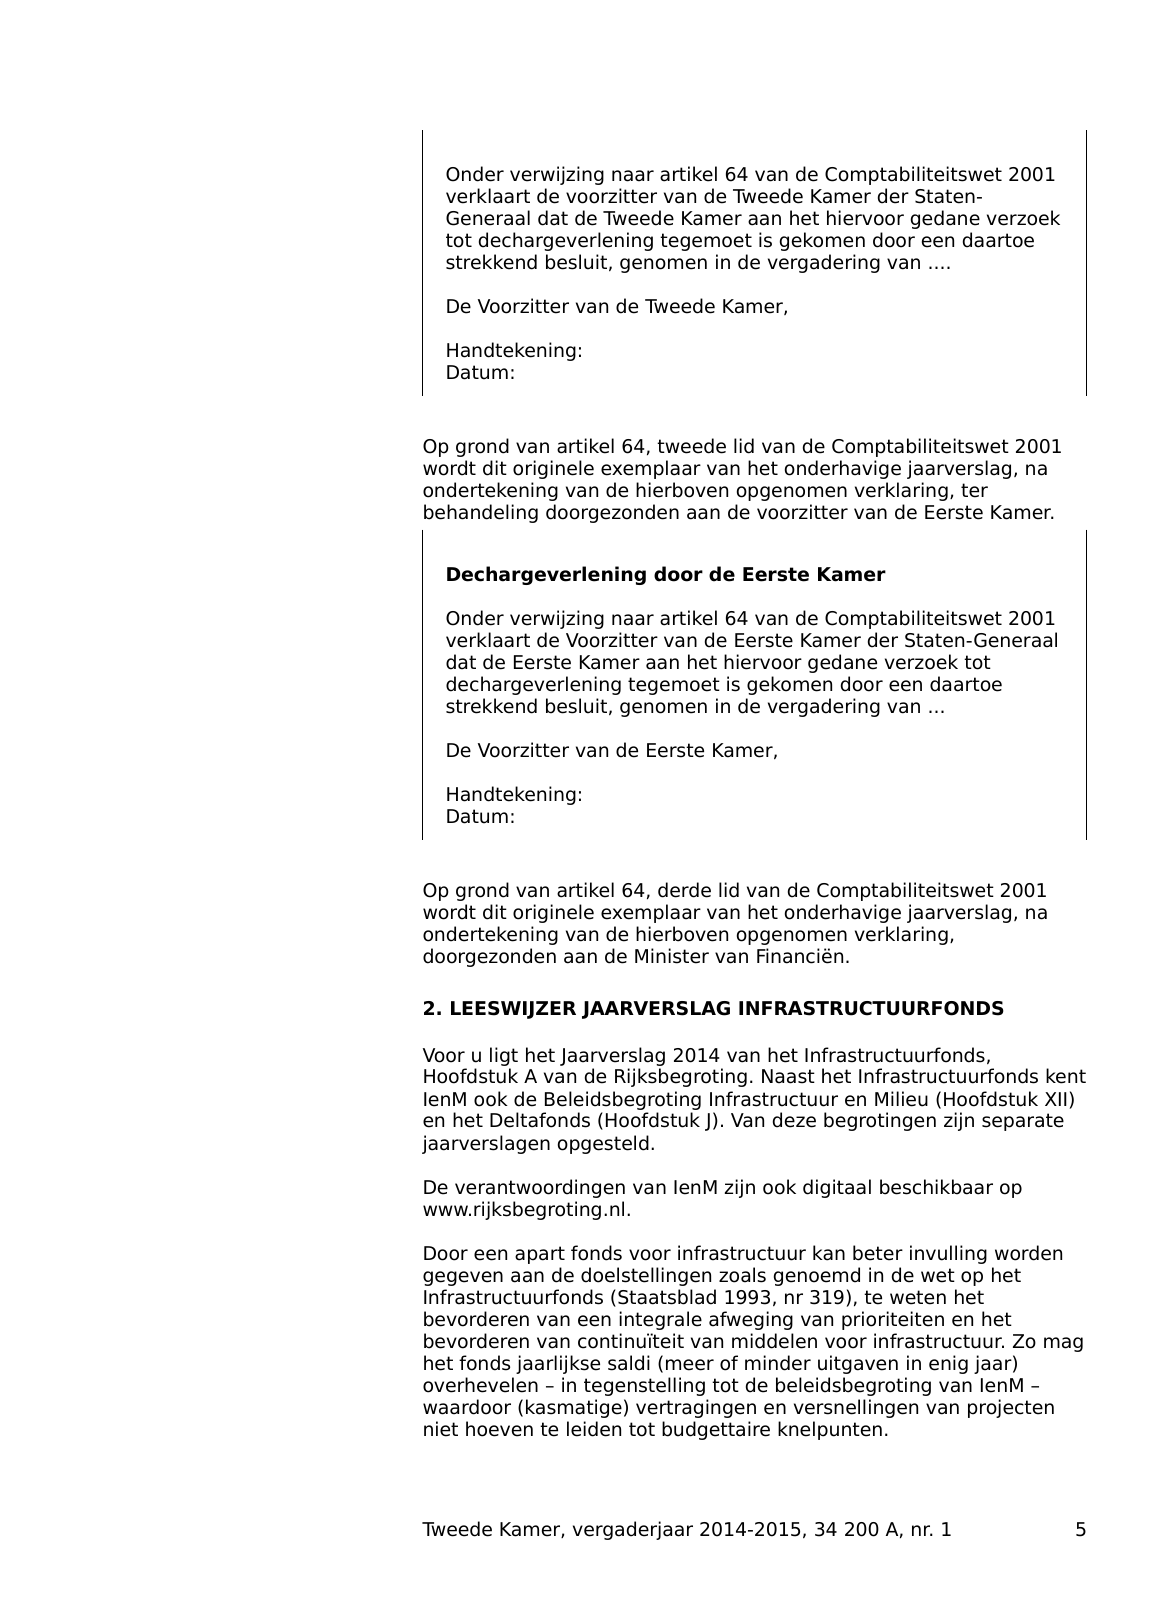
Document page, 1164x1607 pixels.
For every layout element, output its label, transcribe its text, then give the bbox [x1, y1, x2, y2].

subtitle 2. LEESWIJZER JAARVERSLAG INFRASTRUCTUURFONDS [422, 997, 1087, 1019]
text De verantwoordingen van IenM zijn ook digitaal beschikbaar op www.rijksbegroting.nl. [422, 1177, 1087, 1221]
text Op grond van artikel 64, derde lid van de Comptabiliteitswet 2001 wordt dit originele exemplaar van het onderhavige jaarverslag, na ondertekening van de hierboven opgenomen verklaring, doorgezonden aan de Minister van Financiën. [422, 879, 1087, 967]
text Voor u ligt het Jaarverslag 2014 van het Infrastructuurfonds, Hoofdstuk A van de Rijksbegroting. Naast het Infrastructuurfonds kent IenM ook de Beleidsbegroting Infrastructuur en Milieu (Hoofdstuk XII) en het Deltafonds (Hoofdstuk J). Van deze begrotingen zijn separate jaarverslagen opgesteld. [422, 1044, 1087, 1154]
text Op grond van artikel 64, tweede lid van de Comptabiliteitswet 2001 wordt dit originele exemplaar van het onderhavige jaarverslag, na ondertekening van de hierboven opgenomen verklaring, ter behandeling doorgezonden aan de voorzitter van de Eerste Kamer. [422, 436, 1087, 524]
table_header Dechargeverlening door de Eerste Kamer Onder verwijzing naar artikel 64 van de Comptabiliteitswet 2001 verklaart de Voorzitter van de Eerste Kamer der Staten-Generaal dat de Eerste Kamer aan het hiervoor gedane verzoek tot dechargeverlening tegemoet is gekomen door een daartoe strekkend besluit, genomen in de vergadering van ... De Voorzitter van de Eerste Kamer, Handtekening: Datum: [423, 530, 1086, 840]
table_header Onder verwijzing naar artikel 64 van de Comptabiliteitswet 2001 verklaart de voorzitter van de Tweede Kamer der Staten-Generaal dat de Tweede Kamer aan het hiervoor gedane verzoek tot dechargeverlening tegemoet is gekomen door een daartoe strekkend besluit, genomen in de vergadering van .... De Voorzitter van de Tweede Kamer, Handtekening: Datum: [423, 130, 1086, 396]
text Door een apart fonds voor infrastructuur kan beter invulling worden gegeven aan de doelstellingen zoals genoemd in de wet op het Infrastructuurfonds (Staatsblad 1993, nr 319), te weten het bevorderen van een integrale afweging van prioriteiten en het bevorderen van continuïteit van middelen voor infrastructuur. Zo mag het fonds jaarlijkse saldi (meer of minder uitgaven in enig jaar) overhevelen – in tegenstelling tot de beleidsbegroting van IenM – waardoor (kasmatige) vertragingen en versnellingen van projecten niet hoeven te leiden tot budgettaire knelpunten. [422, 1243, 1087, 1441]
